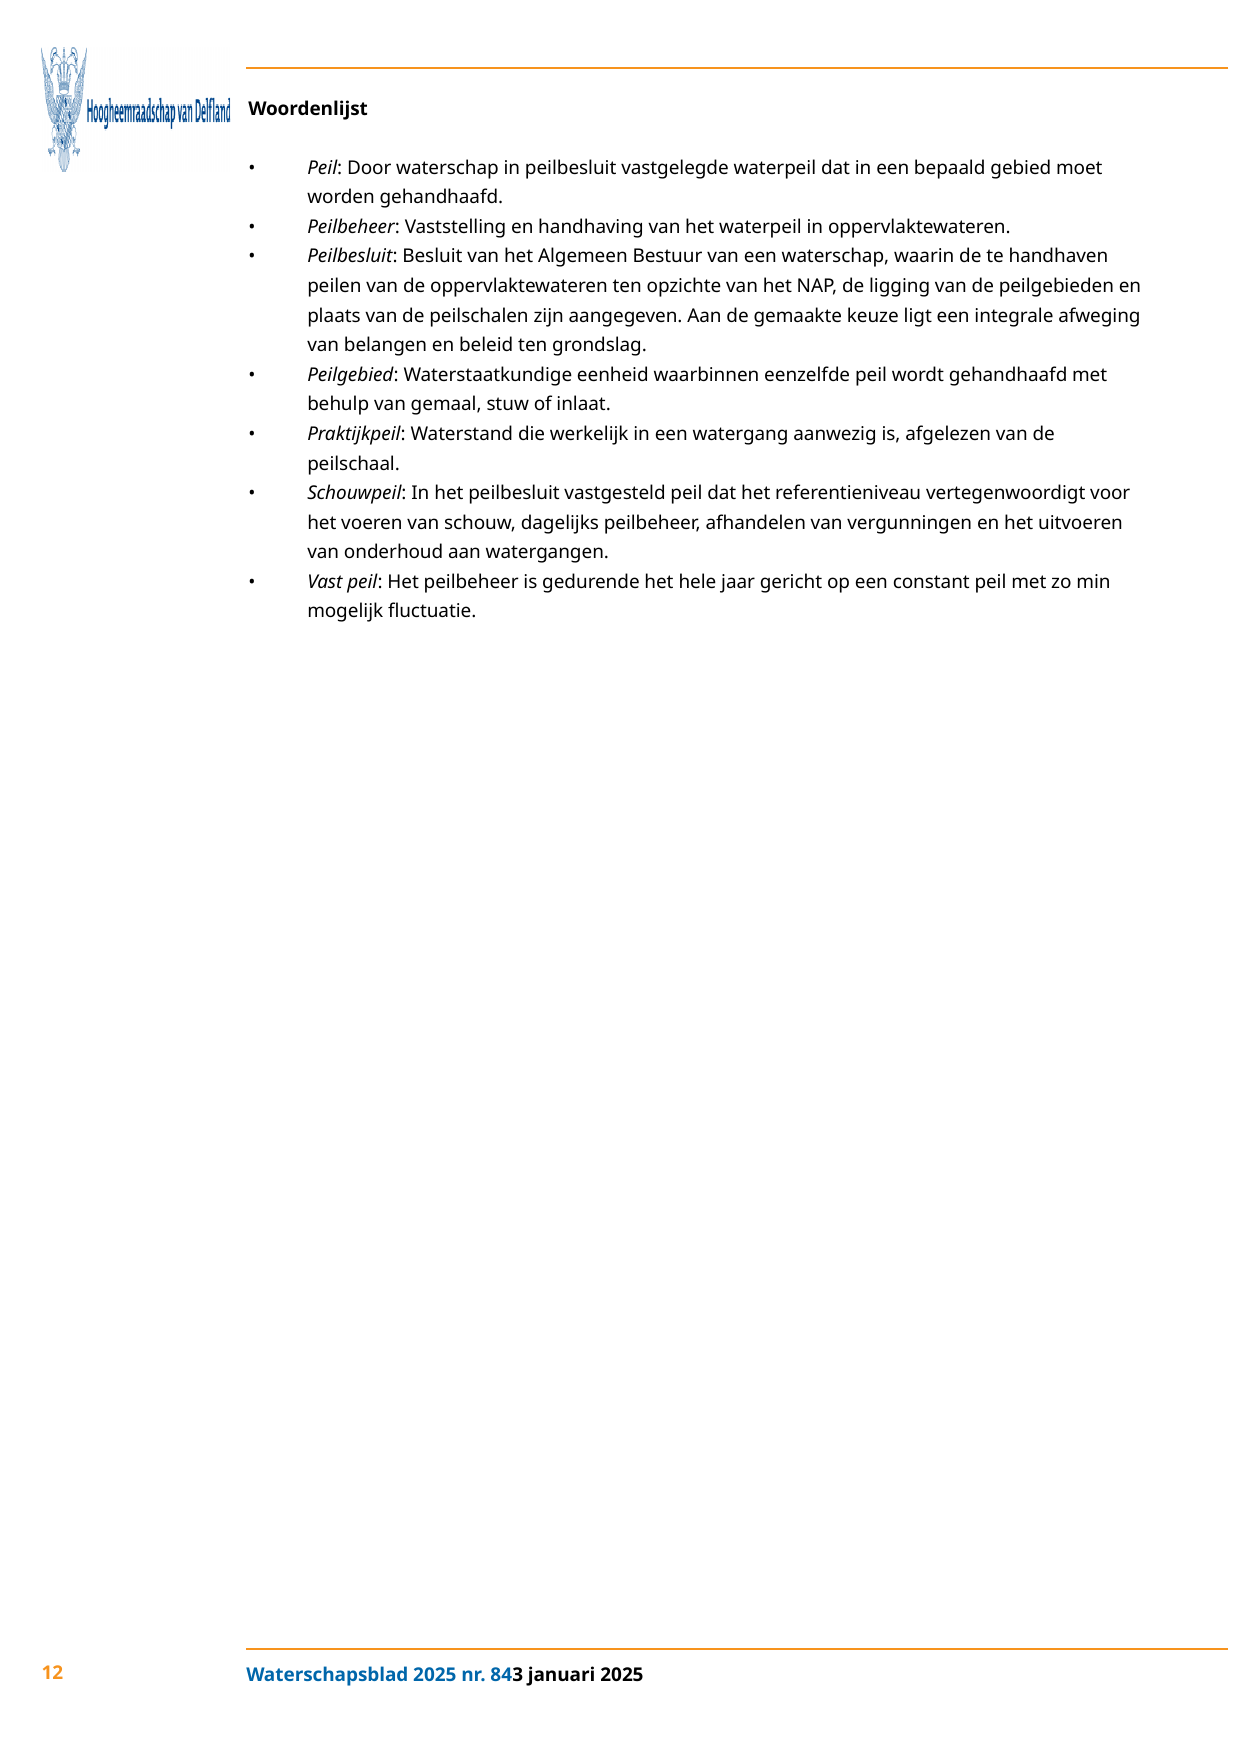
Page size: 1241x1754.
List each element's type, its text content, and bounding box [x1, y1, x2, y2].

list Vast peil: Het peilbeheer is gedurende het hele jaar gericht op een constant peil met zo min mogelijk fluctuatie. [248, 568, 1152, 623]
list Peilbeheer: Vaststelling en handhaving van het waterpeil in oppervlaktewateren. [248, 213, 1152, 239]
list Peilgebied: Waterstaatkundige eenheid waarbinnen eenzelfde peil wordt gehandhaafd met behulp van gemaal, stuw of inlaat. [248, 361, 1152, 416]
picture [41, 47, 231, 172]
list Schouwpeil: In het peilbesluit vastgesteld peil dat het referentieniveau vertegenwoordigt voor het voeren van schouw, dagelijks peilbeheer, afhandelen van vergunningen en het uitvoeren van onderhoud aan watergangen. [248, 479, 1152, 564]
list Praktijkpeil: Waterstand die werkelijk in een watergang aanwezig is, afgelezen van de peilschaal. [248, 420, 1152, 476]
list Peil: Door waterschap in peilbesluit vastgelegde waterpeil dat in een bepaald gebied moet worden gehandhaafd. [248, 154, 1152, 209]
list Peilbesluit: Besluit van het Algemeen Bestuur van een waterschap, waarin de te handhaven peilen van de oppervlaktewateren ten opzichte van het NAP, de ligging van de peilgebieden en plaats van de peilschalen zijn aangegeven. Aan de gemaakte keuze ligt een integrale afweging van belangen en beleid ten grondslag. [248, 243, 1152, 357]
text Woordenlijst [248, 95, 1152, 121]
